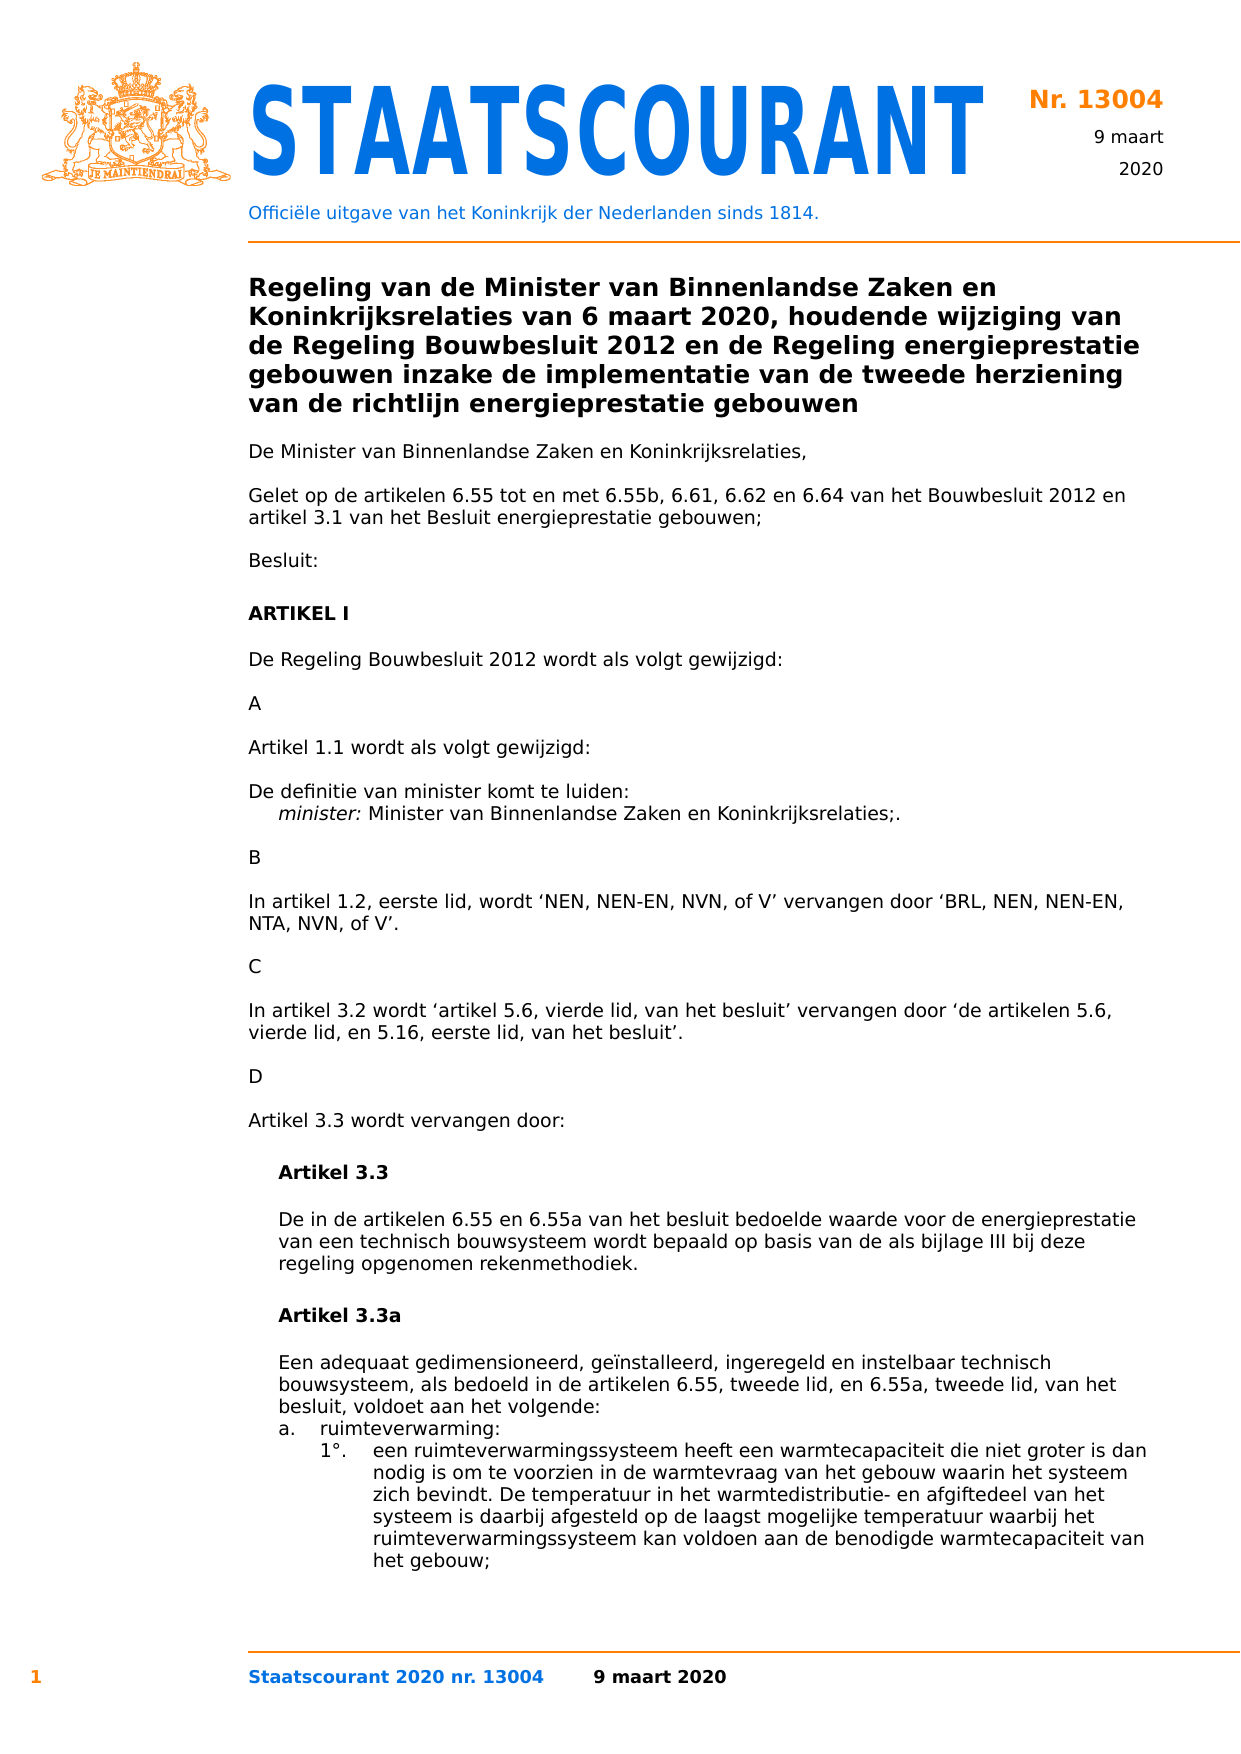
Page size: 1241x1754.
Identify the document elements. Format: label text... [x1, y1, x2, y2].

table_header [25, 62, 248, 241]
text De in de artikelen 6.55 en 6.55a van het besluit bedoelde waarde voor de energieprestatie van een technisch bouwsysteem wordt bepaald op basis van de als bijlage III bij deze regeling opgenomen rekenmethodiek. [278, 1209, 1163, 1275]
subtitle Artikel 3.3 [278, 1162, 1163, 1184]
text De definitie van minister komt te luiden: [248, 781, 1163, 803]
text Gelet op de artikelen 6.55 tot en met 6.55b, 6.61, 6.62 en 6.64 van het Bouwbesluit 2012 en artikel 3.1 van het Besluit energieprestatie gebouwen; [248, 484, 1163, 528]
text minister: Minister van Binnenlandse Zaken en Koninkrijksrelaties;. [278, 803, 1163, 825]
text a. ruimteverwarming: [278, 1418, 1163, 1440]
subtitle Regeling van de Minister van Binnenlandse Zaken en Koninkrijksrelaties van 6 maart 2020, houdende wijziging van de Regeling Bouwbesluit 2012 en de Regeling energieprestatie gebouwen inzake de implementatie van de tweede herziening van de richtlijn energieprestatie gebouwen [248, 273, 1163, 419]
text Artikel 3.3 wordt vervangen door: [248, 1110, 1163, 1132]
text Besluit: [248, 550, 1163, 572]
text D [248, 1066, 1163, 1088]
table_header STAATSCOURANT [248, 62, 998, 203]
table_cell 9 maart [998, 121, 1240, 153]
subtitle Artikel 3.3a [278, 1305, 1163, 1327]
picture [41, 62, 231, 186]
table_header Nr. 13004 [998, 62, 1240, 121]
table_cell 2020 [998, 153, 1240, 203]
text A [248, 693, 1163, 715]
text In artikel 3.2 wordt ‘artikel 5.6, vierde lid, van het besluit’ vervangen door ‘de artikelen 5.6, vierde lid, en 5.16, eerste lid, van het besluit’. [248, 1000, 1163, 1044]
text C [248, 956, 1163, 978]
text Een adequaat gedimensioneerd, geïnstalleerd, ingeregeld en instelbaar technisch bouwsysteem, als bedoeld in de artikelen 6.55, tweede lid, en 6.55a, tweede lid, van het besluit, voldoet aan het volgende: [278, 1352, 1163, 1418]
table_cell Officiële uitgave van het Koninkrijk der Nederlanden sinds 1814. [248, 203, 1240, 241]
text In artikel 1.2, eerste lid, wordt ‘NEN, NEN-EN, NVN, of V’ vervangen door ‘BRL, NEN, NEN-EN, NTA, NVN, of V’. [248, 891, 1163, 934]
text De Regeling Bouwbesluit 2012 wordt als volgt gewijzigd: [248, 649, 1163, 671]
subtitle ARTIKEL I [248, 602, 1163, 624]
text 1°. een ruimteverwarmingssysteem heeft een warmtecapaciteit die niet groter is dan nodig is om te voorzien in de warmtevraag van het gebouw waarin het systeem zich bevindt. De temperatuur in het warmtedistributie- en afgiftedeel van het systeem is daarbij afgesteld op de laagst mogelijke temperatuur waarbij het ruimteverwarmingssysteem kan voldoen aan de benodigde warmtecapaciteit van het gebouw; [319, 1440, 1163, 1572]
text Artikel 1.1 wordt als volgt gewijzigd: [248, 737, 1163, 759]
text B [248, 847, 1163, 869]
text De Minister van Binnenlandse Zaken en Koninkrijksrelaties, [248, 441, 1163, 463]
